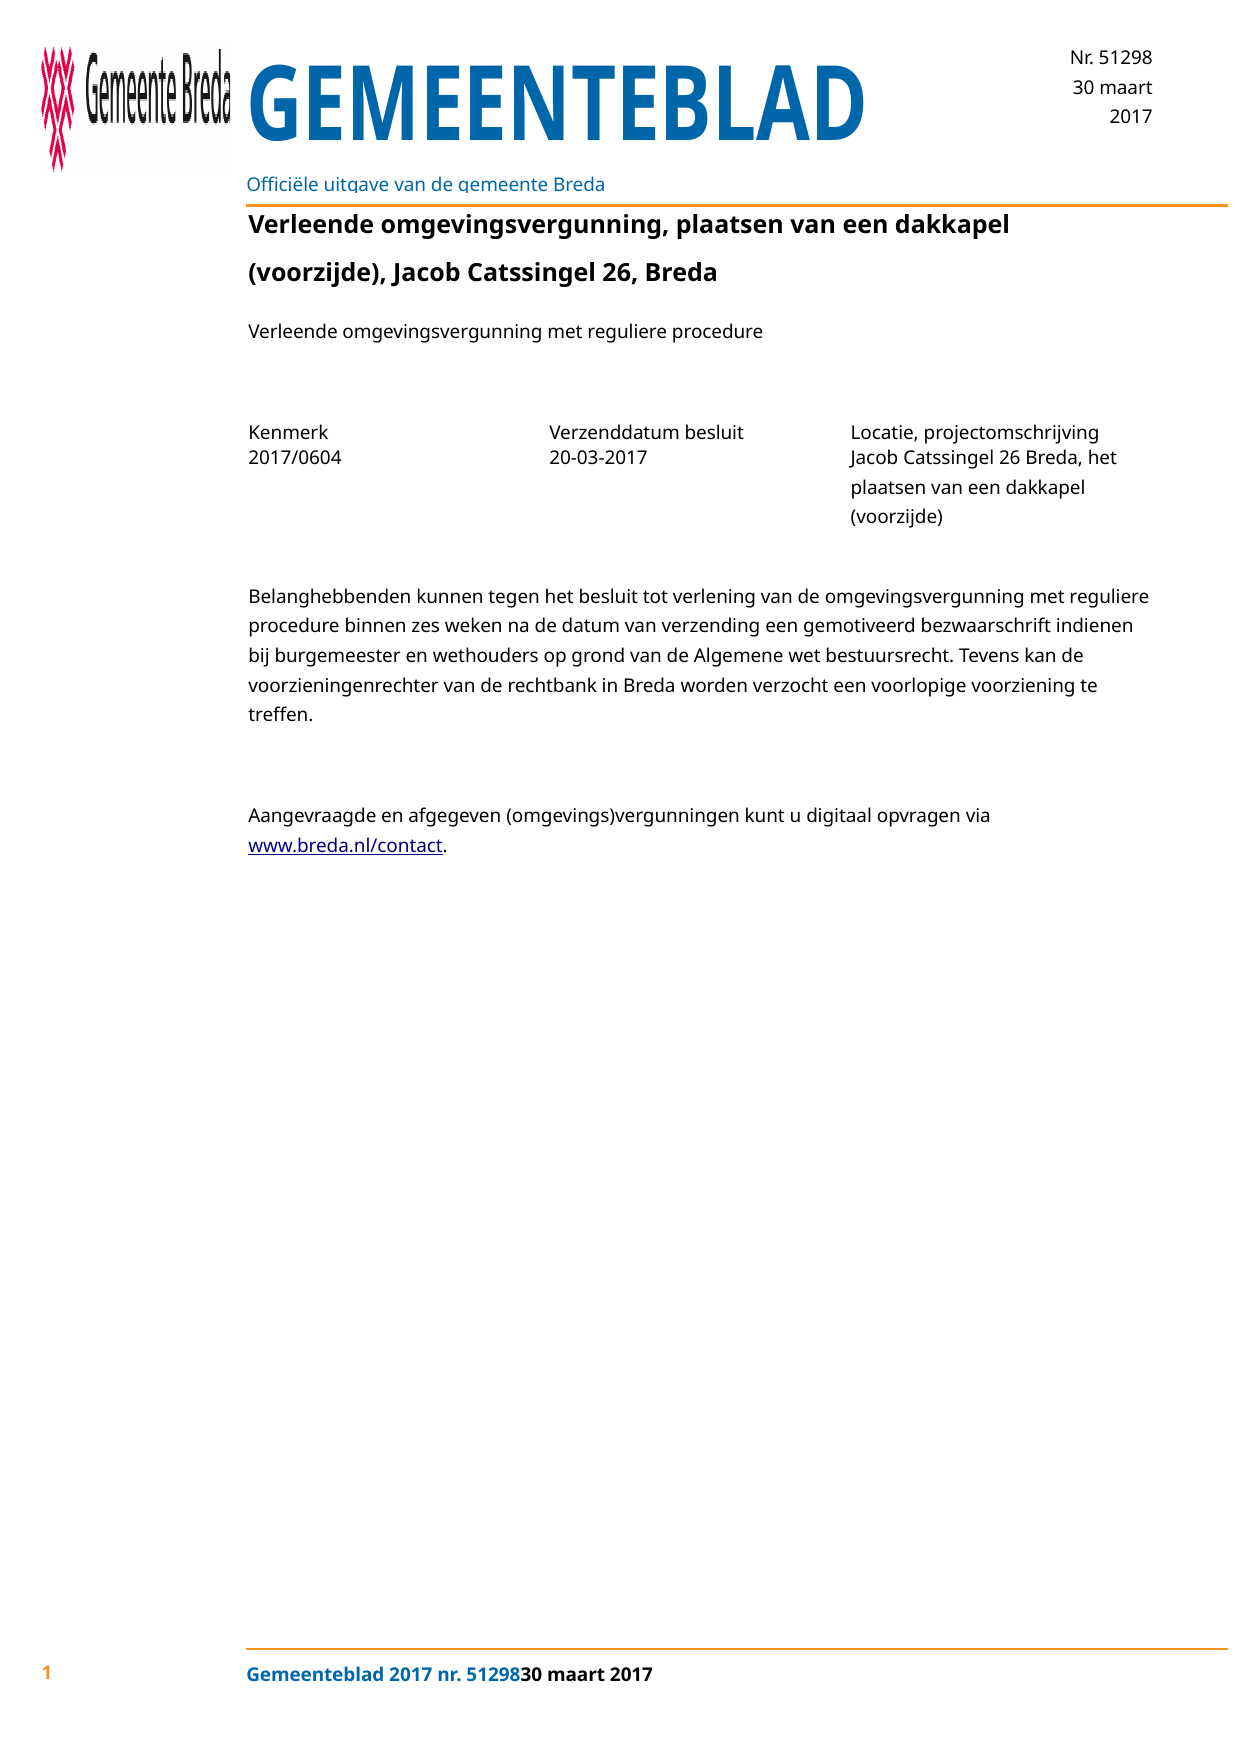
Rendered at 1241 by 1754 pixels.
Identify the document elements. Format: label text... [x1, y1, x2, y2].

table_cell Jacob Catssingel 26 Breda, het plaatsen van een dakkapel (voorzijde) [850, 445, 1152, 529]
table_header Kenmerk [248, 419, 549, 444]
picture [41, 47, 231, 172]
text Verleende omgevingsvergunning, plaatsen van een dakkapel (voorzijde), Jacob Catssingel 26, Breda [248, 207, 1152, 288]
table_header Verzenddatum besluit [549, 419, 850, 444]
table_header Locatie, projectomschrijving [850, 419, 1152, 444]
table_cell 20-03-2017 [549, 445, 850, 529]
text Belanghebbenden kunnen tegen het besluit tot verlening van de omgevingsvergunning met reguliere procedure binnen zes weken na de datum van verzending een gemotiveerd bezwaarschrift indienen bij burgemeester en wethouders op grond van de Algemene wet bestuursrecht. Tevens kan de voorzieningenrechter van de rechtbank in Breda worden verzocht een voorlopige voorziening te treffen. [248, 583, 1152, 727]
text Aangevraagde en afgegeven (omgevings)vergunningen kunt u digitaal opvragen via www.breda.nl/contact. [248, 802, 1152, 858]
text Verleende omgevingsvergunning met reguliere procedure [248, 318, 1152, 344]
table_cell 2017/0604 [248, 445, 549, 529]
